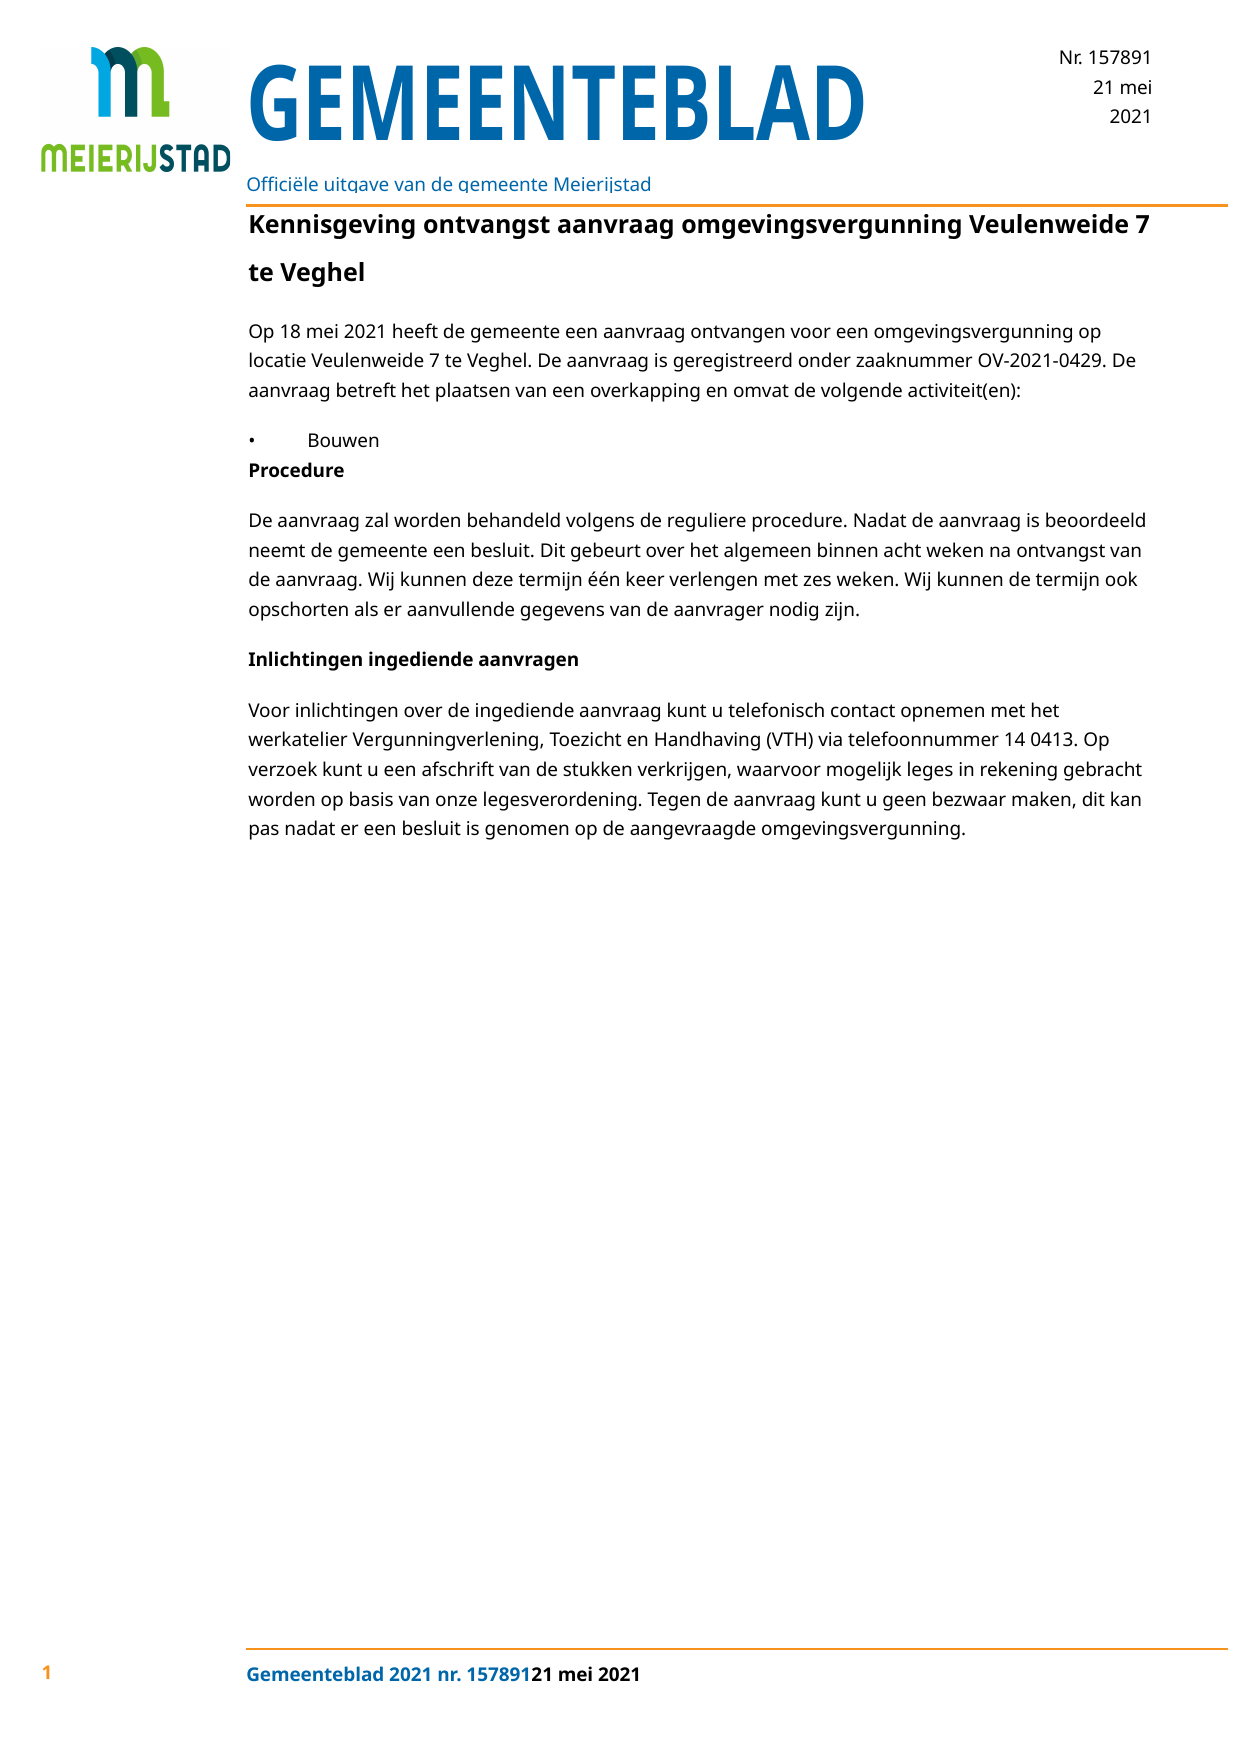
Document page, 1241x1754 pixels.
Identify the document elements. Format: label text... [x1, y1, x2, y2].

picture [41, 47, 231, 172]
text Voor inlichtingen over de ingediende aanvraag kunt u telefonisch contact opnemen met het werkatelier Vergunningverlening, Toezicht en Handhaving (VTH) via telefoonnummer 14 0413. Op verzoek kunt u een afschrift van de stukken verkrijgen, waarvoor mogelijk leges in rekening gebracht worden op basis van onze legesverordening. Tegen de aanvraag kunt u geen bezwaar maken, dit kan pas nadat er een besluit is genomen op de aangevraagde omgevingsvergunning. [248, 697, 1152, 841]
text Inlichtingen ingediende aanvragen [248, 647, 1152, 672]
list Bouwen [248, 427, 1152, 453]
text Op 18 mei 2021 heeft de gemeente een aanvraag ontvangen voor een omgevingsvergunning op locatie Veulenweide 7 te Veghel. De aanvraag is geregistreerd onder zaaknummer OV-2021-0429. De aanvraag betreft het plaatsen van een overkapping en omvat de volgende activiteit(en): [248, 318, 1152, 403]
text De aanvraag zal worden behandeld volgens de reguliere procedure. Nadat de aanvraag is beoordeeld neemt de gemeente een besluit. Dit gebeurt over het algemeen binnen acht weken na ontvangst van de aanvraag. Wij kunnen deze termijn één keer verlengen met zes weken. Wij kunnen de termijn ook opschorten als er aanvullende gegevens van de aanvrager nodig zijn. [248, 507, 1152, 622]
text Kennisgeving ontvangst aanvraag omgevingsvergunning Veulenweide 7 te Veghel [248, 207, 1152, 288]
text Procedure [248, 457, 1152, 483]
